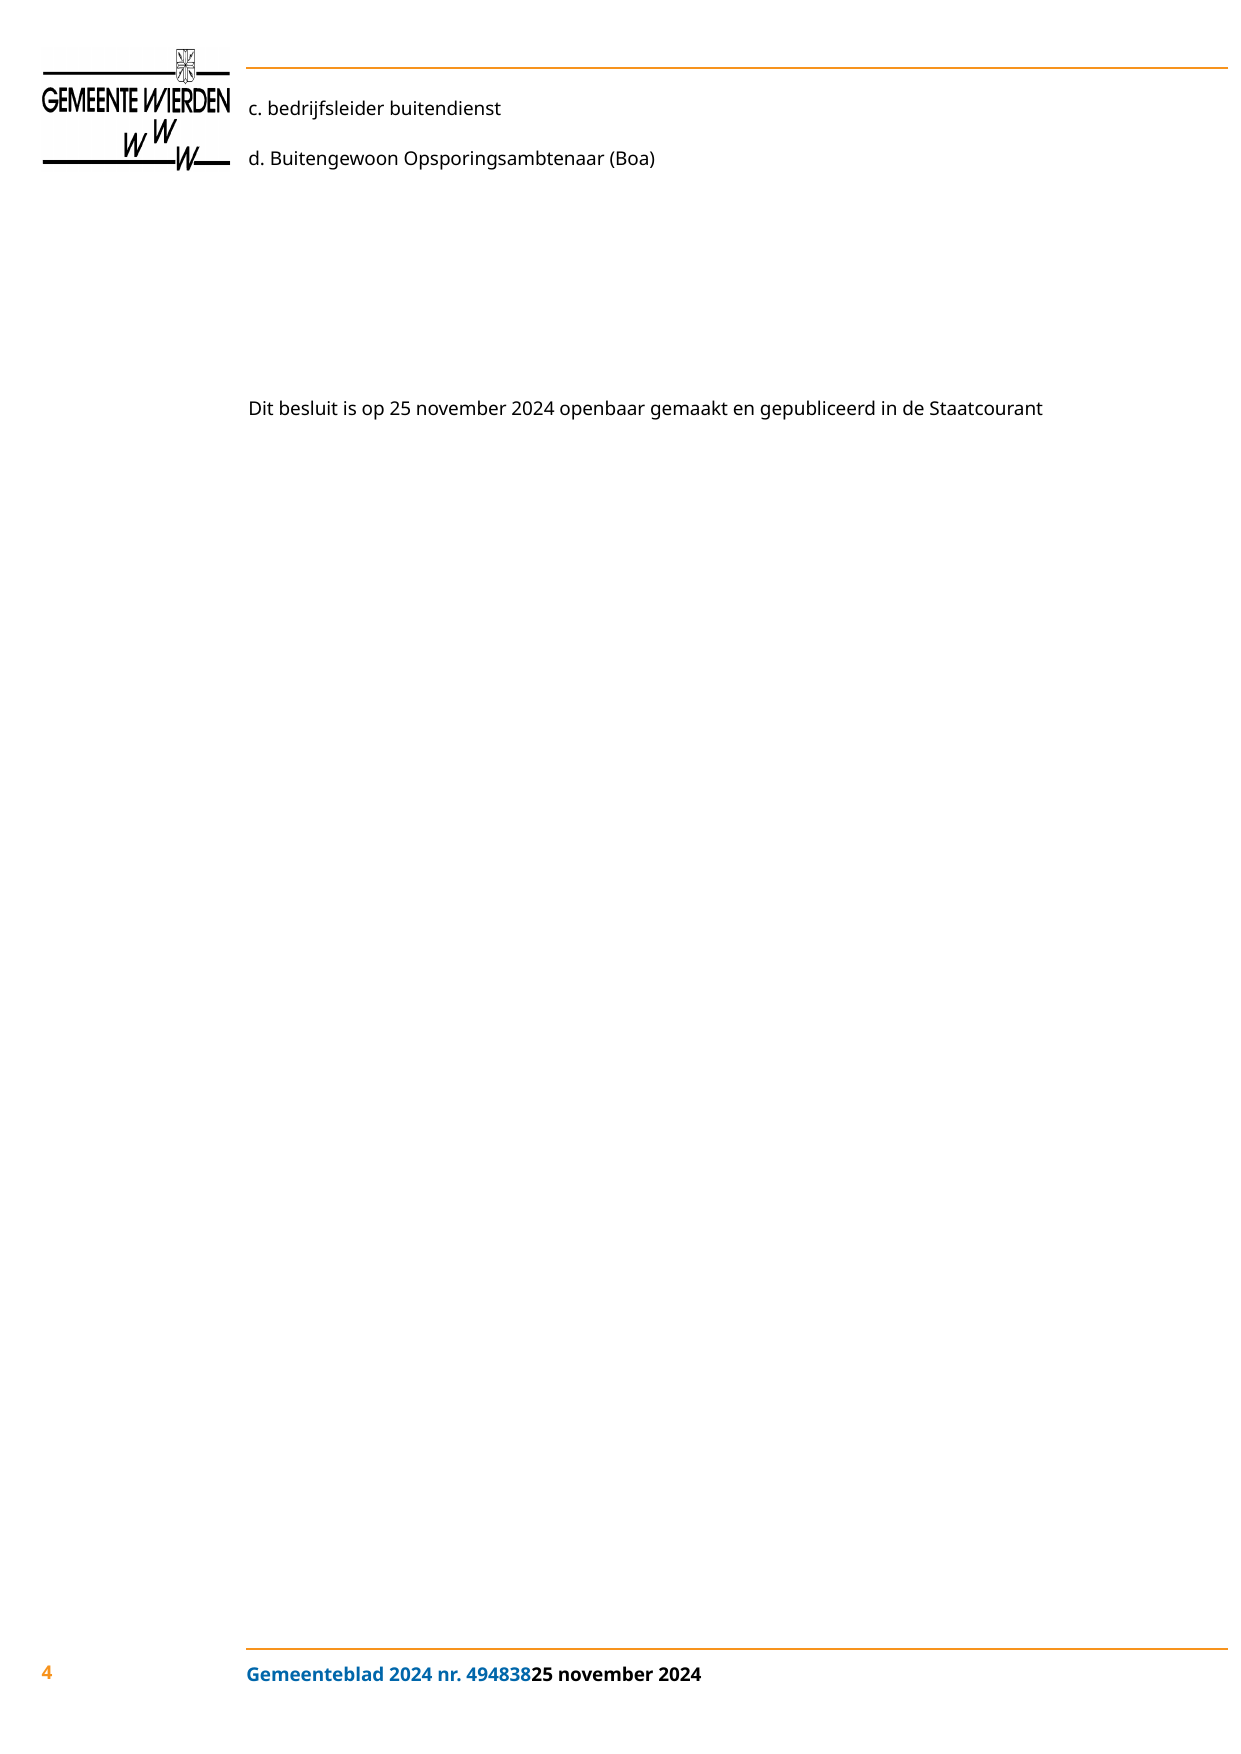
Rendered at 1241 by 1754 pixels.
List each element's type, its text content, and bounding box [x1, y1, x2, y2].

picture [41, 47, 231, 172]
text c. bedrijfsleider buitendienst [248, 95, 1152, 121]
text Dit besluit is op 25 november 2024 openbaar gemaakt en gepubliceerd in de Staatcourant [248, 395, 1152, 420]
text d. Buitengewoon Opsporingsambtenaar (Boa) [248, 145, 1152, 171]
